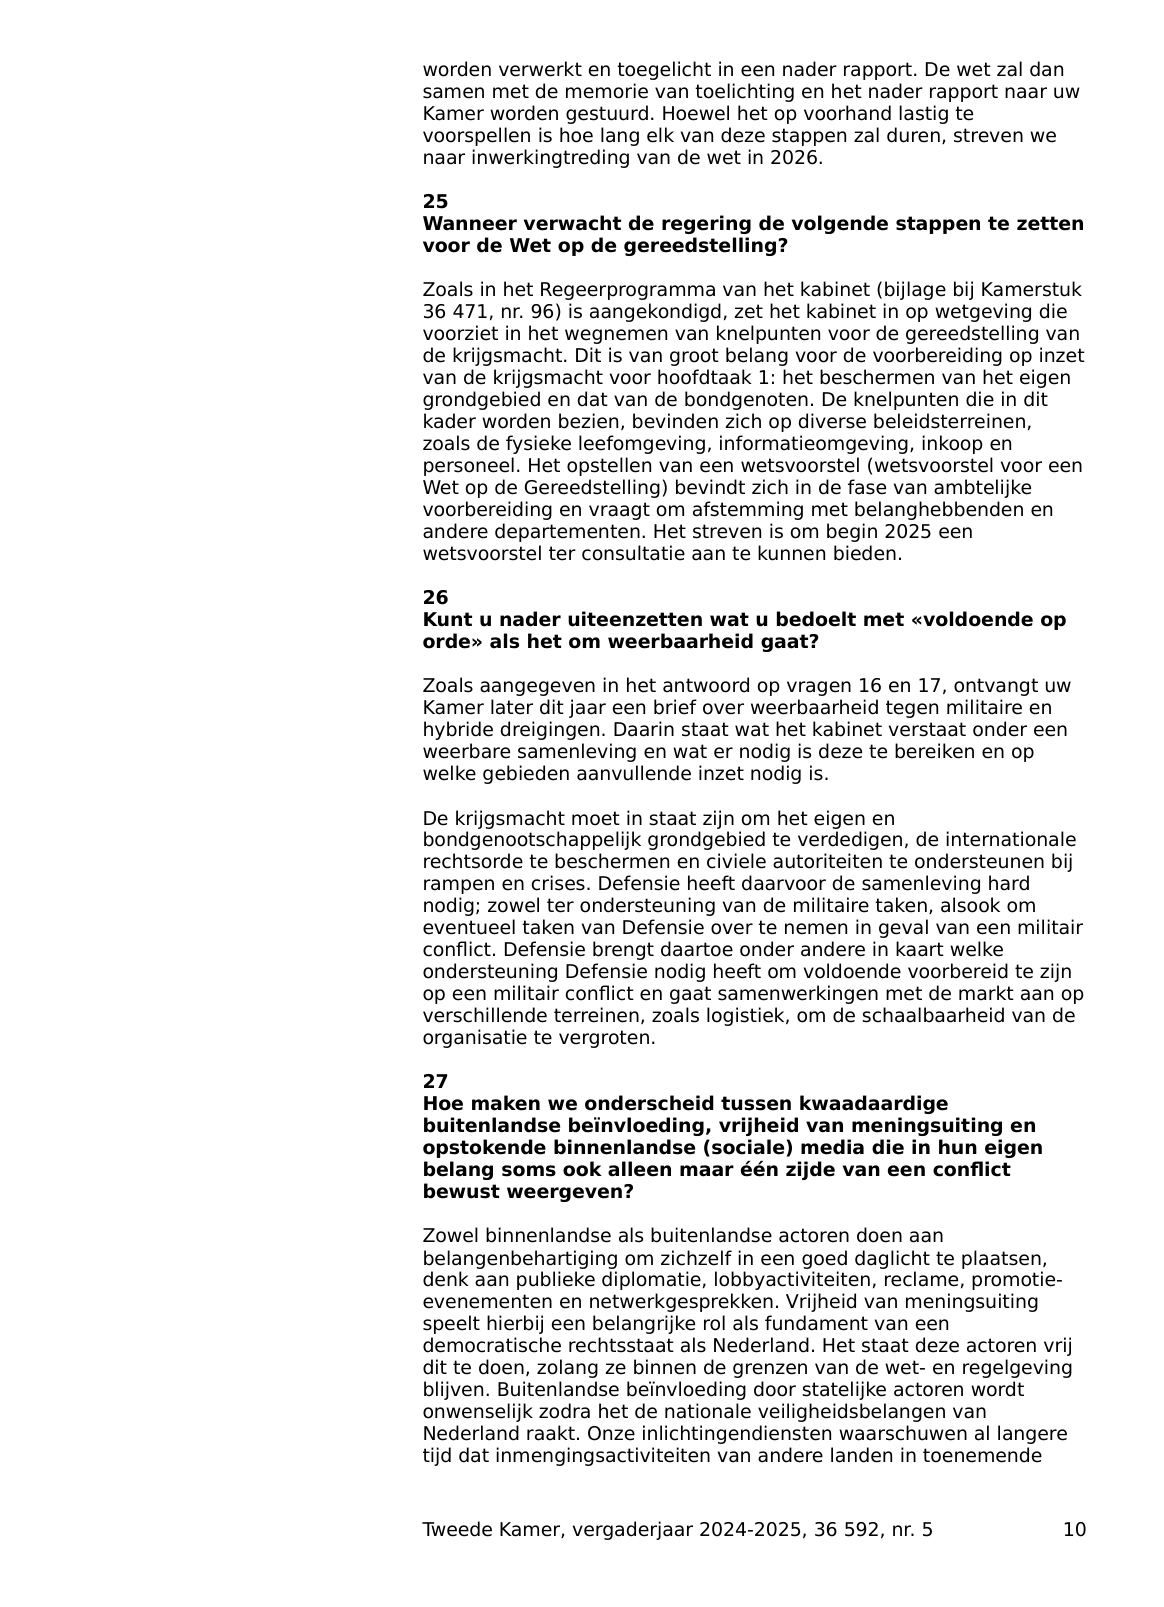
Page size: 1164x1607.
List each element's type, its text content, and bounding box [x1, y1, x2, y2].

text Wanneer verwacht de regering de volgende stappen te zetten voor de Wet op de gereedstelling? [422, 213, 1087, 257]
text 27 [422, 1071, 1087, 1093]
text Zoals aangegeven in het antwoord op vragen 16 en 17, ontvangt uw Kamer later dit jaar een brief over weerbaarheid tegen militaire en hybride dreigingen. Daarin staat wat het kabinet verstaat onder een weerbare samenleving en wat er nodig is deze te bereiken en op welke gebieden aanvullende inzet nodig is. [422, 675, 1087, 785]
text Hoe maken we onderscheid tussen kwaadaardige buitenlandse beïnvloeding, vrijheid van meningsuiting en opstokende binnenlandse (sociale) media die in hun eigen belang soms ook alleen maar één zijde van een conflict bewust weergeven? [422, 1093, 1087, 1203]
text 26 [422, 587, 1087, 609]
text Kunt u nader uiteenzetten wat u bedoelt met «voldoende op orde» als het om weerbaarheid gaat? [422, 609, 1087, 653]
text Zoals in het Regeerprogramma van het kabinet (bijlage bij Kamerstuk 36 471, nr. 96) is aangekondigd, zet het kabinet in op wetgeving die voorziet in het wegnemen van knelpunten voor de gereedstelling van de krijgsmacht. Dit is van groot belang voor de voorbereiding op inzet van de krijgsmacht voor hoofdtaak 1: het beschermen van het eigen grondgebied en dat van de bondgenoten. De knelpunten die in dit kader worden bezien, bevinden zich op diverse beleidsterreinen, zoals de fysieke leefomgeving, informatieomgeving, inkoop en personeel. Het opstellen van een wetsvoorstel (wetsvoorstel voor een Wet op de Gereedstelling) bevindt zich in de fase van ambtelijke voorbereiding en vraagt om afstemming met belanghebbenden en andere departementen. Het streven is om begin 2025 een wetsvoorstel ter consultatie aan te kunnen bieden. [422, 279, 1087, 565]
text worden verwerkt en toegelicht in een nader rapport. De wet zal dan samen met de memorie van toelichting en het nader rapport naar uw Kamer worden gestuurd. Hoewel het op voorhand lastig te voorspellen is hoe lang elk van deze stappen zal duren, streven we naar inwerkingtreding van de wet in 2026. [422, 59, 1087, 169]
text De krijgsmacht moet in staat zijn om het eigen en bondgenootschappelijk grondgebied te verdedigen, de internationale rechtsorde te beschermen en civiele autoriteiten te ondersteunen bij rampen en crises. Defensie heeft daarvoor de samenleving hard nodig; zowel ter ondersteuning van de militaire taken, alsook om eventueel taken van Defensie over te nemen in geval van een militair conflict. Defensie brengt daartoe onder andere in kaart welke ondersteuning Defensie nodig heeft om voldoende voorbereid te zijn op een militair conflict en gaat samenwerkingen met de markt aan op verschillende terreinen, zoals logistiek, om de schaalbaarheid van de organisatie te vergroten. [422, 807, 1087, 1049]
text 25 [422, 191, 1087, 213]
text Zowel binnenlandse als buitenlandse actoren doen aan belangenbehartiging om zichzelf in een goed daglicht te plaatsen, denk aan publieke diplomatie, lobbyactiviteiten, reclame, promotie-evenementen en netwerkgesprekken. Vrijheid van meningsuiting speelt hierbij een belangrijke rol als fundament van een democratische rechtsstaat als Nederland. Het staat deze actoren vrij dit te doen, zolang ze binnen de grenzen van de wet- en regelgeving blijven. Buitenlandse beïnvloeding door statelijke actoren wordt onwenselijk zodra het de nationale veiligheidsbelangen van Nederland raakt. Onze inlichtingendiensten waarschuwen al langere tijd dat inmengingsactiviteiten van andere landen in toenemende [422, 1225, 1087, 1467]
